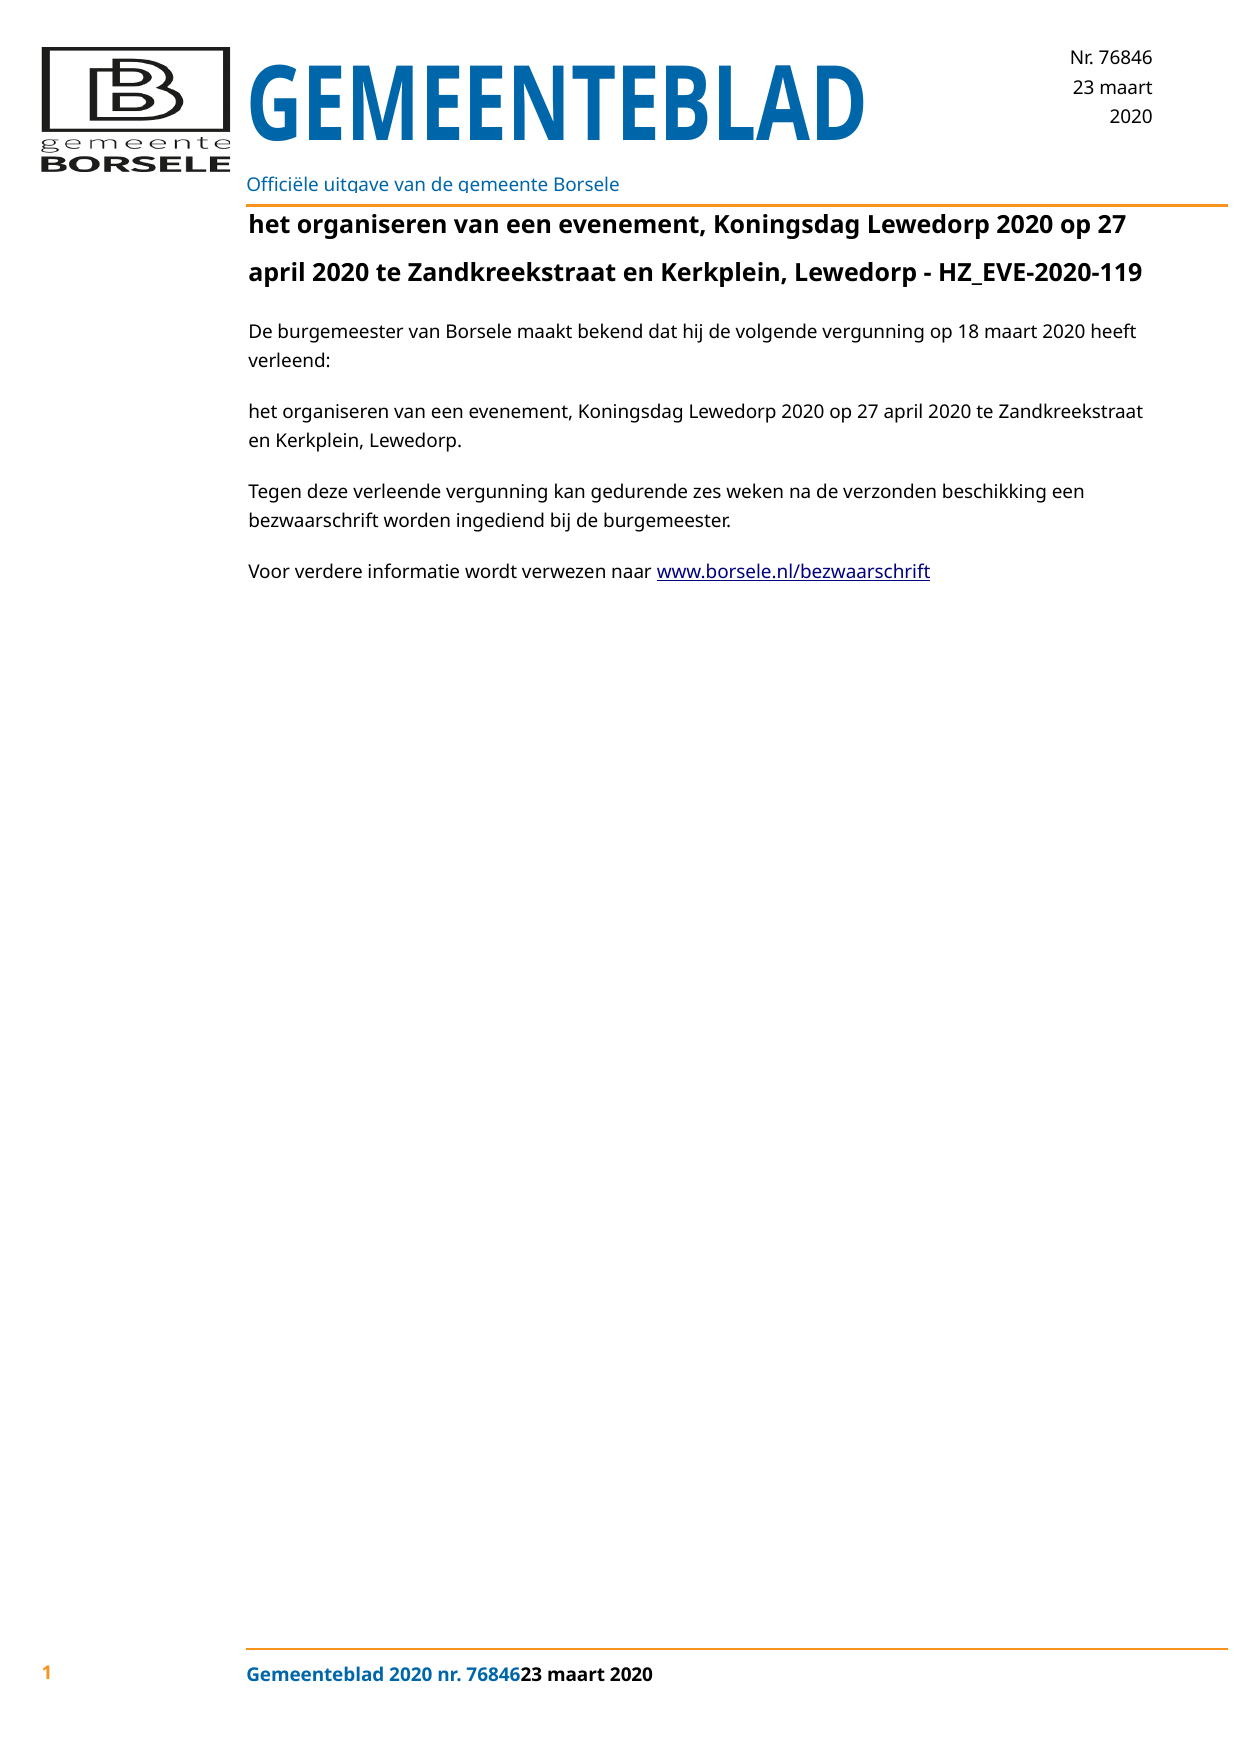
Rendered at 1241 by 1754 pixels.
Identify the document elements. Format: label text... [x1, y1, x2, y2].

text Tegen deze verleende vergunning kan gedurende zes weken na de verzonden beschikking een bezwaarschrift worden ingediend bij de burgemeester. [248, 478, 1152, 533]
text het organiseren van een evenement, Koningsdag Lewedorp 2020 op 27 april 2020 te Zandkreekstraat en Kerkplein, Lewedorp. [248, 398, 1152, 453]
text Voor verdere informatie wordt verwezen naar www.borsele.nl/bezwaarschrift [248, 558, 1152, 584]
text het organiseren van een evenement, Koningsdag Lewedorp 2020 op 27 april 2020 te Zandkreekstraat en Kerkplein, Lewedorp - HZ_EVE-2020-119 [248, 207, 1152, 288]
text De burgemeester van Borsele maakt bekend dat hij de volgende vergunning op 18 maart 2020 heeft verleend: [248, 318, 1152, 373]
picture [41, 47, 231, 172]
